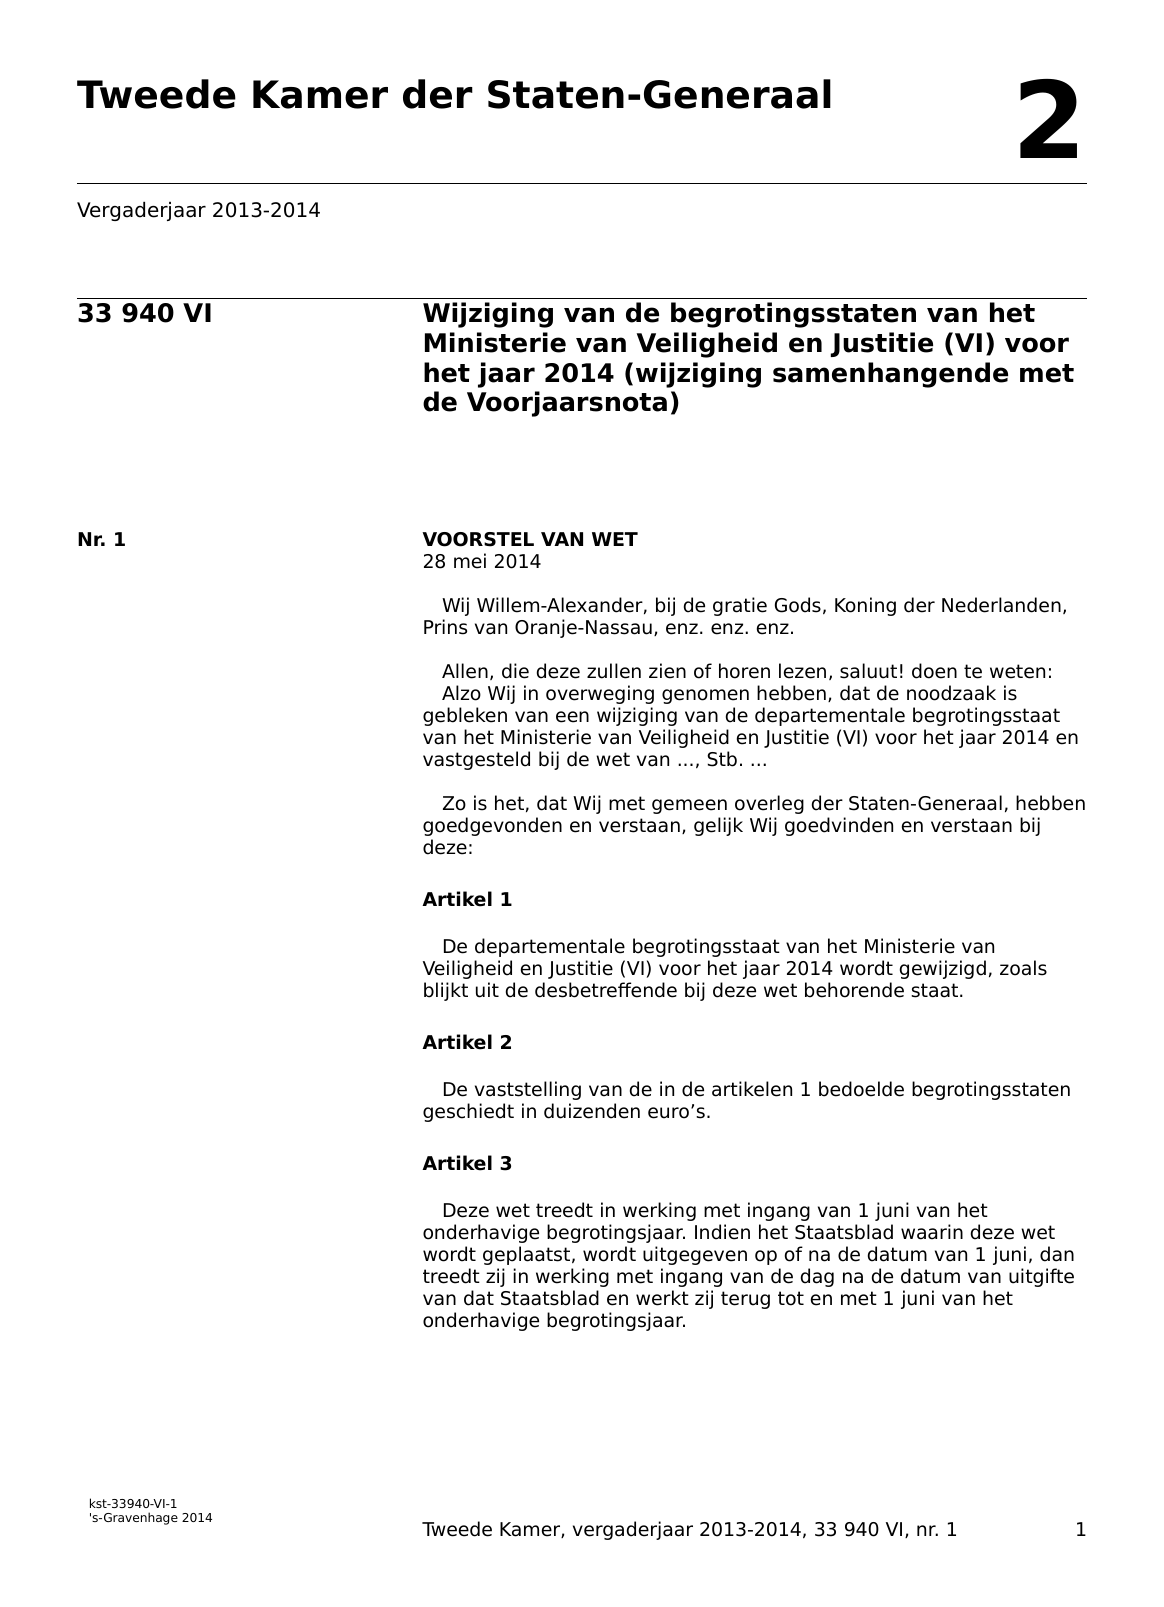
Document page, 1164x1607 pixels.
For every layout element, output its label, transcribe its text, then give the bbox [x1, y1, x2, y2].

text Zo is het, dat Wij met gemeen overleg der Staten-Generaal, hebben goedgevonden en verstaan, gelijk Wij goedvinden en verstaan bij deze: [422, 793, 1087, 859]
text Allen, die deze zullen zien of horen lezen, saluut! doen te weten: [422, 661, 1087, 683]
subtitle Artikel 2 [422, 1032, 1087, 1054]
text Wij Willem-Alexander, bij de gratie Gods, Koning der Nederlanden, Prins van Oranje-Nassau, enz. enz. enz. [422, 595, 1087, 639]
table_header 2 [886, 59, 1087, 183]
subtitle Artikel 3 [422, 1153, 1087, 1175]
text Deze wet treedt in werking met ingang van 1 juni van het onderhavige begrotingsjaar. Indien het Staatsblad waarin deze wet wordt geplaatst, wordt uitgegeven op of na de datum van 1 juni, dan treedt zij in werking met ingang van de dag na de datum van uitgifte van dat Staatsblad en werkt zij terug tot en met 1 juni van het onderhavige begrotingsjaar. [422, 1200, 1087, 1332]
text De departementale begrotingsstaat van het Ministerie van Veiligheid en Justitie (VI) voor het jaar 2014 wordt gewijzigd, zoals blijkt uit de desbetreffende bij deze wet behorende staat. [422, 936, 1087, 1002]
text 28 mei 2014 [422, 551, 1087, 573]
text 's-Gravenhage 2014 [88, 1511, 323, 1525]
subtitle 33 940 VI Wijziging van de begrotingsstaten van het Ministerie van Veiligheid en Justitie (VI) voor het jaar 2014 (wijziging samenhangende met de Voorjaarsnota) [77, 299, 1087, 418]
subtitle Nr. 1 VOORSTEL VAN WET [77, 529, 1087, 551]
text kst-33940-VI-1 [88, 1497, 323, 1511]
table_cell Vergaderjaar 2013-2014 [77, 184, 1087, 298]
table_header Tweede Kamer der Staten-Generaal [77, 59, 886, 183]
text Alzo Wij in overweging genomen hebben, dat de noodzaak is gebleken van een wijziging van de departementale begrotingsstaat van het Ministerie van Veiligheid en Justitie (VI) voor het jaar 2014 en vastgesteld bij de wet van ..., Stb. ... [422, 683, 1087, 771]
text De vaststelling van de in de artikelen 1 bedoelde begrotingsstaten geschiedt in duizenden euro’s. [422, 1079, 1087, 1123]
subtitle Artikel 1 [422, 889, 1087, 911]
